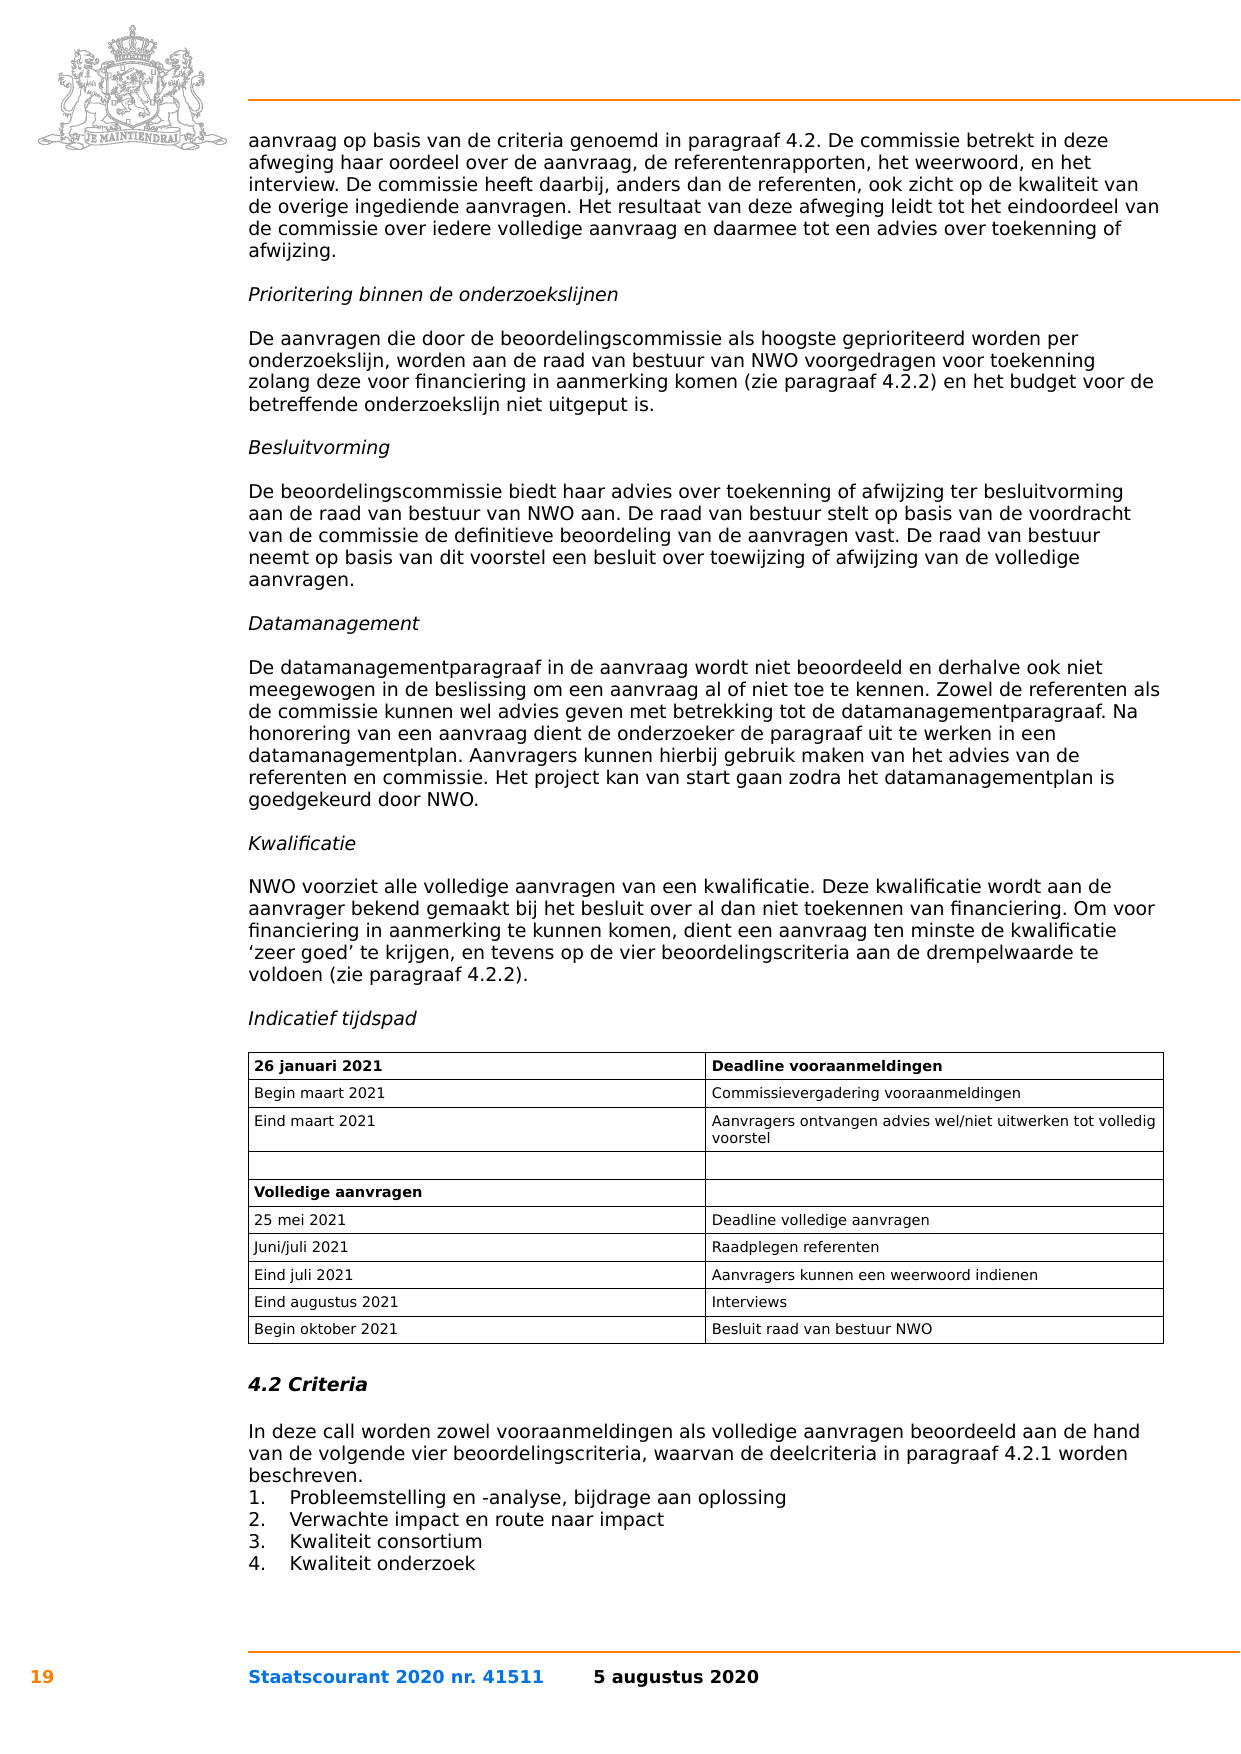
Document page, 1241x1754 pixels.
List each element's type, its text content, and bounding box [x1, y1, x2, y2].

table_cell Aanvragers kunnen een weerwoord indienen [706, 1262, 1163, 1288]
table_header Deadline vooraanmeldingen [706, 1053, 1163, 1079]
text 4. Kwaliteit onderzoek [248, 1553, 1163, 1575]
table_cell Juni/juli 2021 [249, 1234, 705, 1261]
subtitle Prioritering binnen de onderzoekslijnen [248, 284, 1163, 306]
subtitle 4.2 Criteria [248, 1374, 1163, 1396]
table_cell Aanvragers ontvangen advies wel/niet uitwerken tot volledig voorstel [706, 1108, 1163, 1151]
text De datamanagementparagraaf in de aanvraag wordt niet beoordeeld en derhalve ook niet meegewogen in de beslissing om een aanvraag al of niet toe te kennen. Zowel de referenten als de commissie kunnen wel advies geven met betrekking tot de datamanagementparagraaf. Na honorering van een aanvraag dient de onderzoeker de paragraaf uit te werken in een datamanagementplan. Aanvragers kunnen hierbij gebruik maken van het advies van de referenten en commissie. Het project kan van start gaan zodra het datamanagementplan is goedgekeurd door NWO. [248, 657, 1163, 811]
subtitle Datamanagement [248, 613, 1163, 635]
table_cell Raadplegen referenten [706, 1234, 1163, 1261]
picture [38, 25, 227, 150]
table_cell Eind juli 2021 [249, 1262, 705, 1288]
table_cell Besluit raad van bestuur NWO [706, 1317, 1163, 1343]
table_header 26 januari 2021 [249, 1053, 705, 1079]
text De aanvragen die door de beoordelingscommissie als hoogste geprioriteerd worden per onderzoekslijn, worden aan de raad van bestuur van NWO voorgedragen voor toekenning zolang deze voor financiering in aanmerking komen (zie paragraaf 4.2.2) en het budget voor de betreffende onderzoekslijn niet uitgeput is. [248, 327, 1163, 415]
table_cell Commissievergadering vooraanmeldingen [706, 1080, 1163, 1107]
table_cell Eind augustus 2021 [249, 1289, 705, 1316]
table_cell [249, 1152, 705, 1178]
table_cell 25 mei 2021 [249, 1207, 705, 1233]
table_cell Eind maart 2021 [249, 1108, 705, 1151]
text 1. Probleemstelling en -analyse, bijdrage aan oplossing [248, 1487, 1163, 1509]
text In deze call worden zowel vooraanmeldingen als volledige aanvragen beoordeeld aan de hand van de volgende vier beoordelingscriteria, waarvan de deelcriteria in paragraaf 4.2.1 worden beschreven. [248, 1421, 1163, 1487]
table_cell Deadline volledige aanvragen [706, 1207, 1163, 1233]
subtitle Kwalificatie [248, 832, 1163, 854]
table_cell Volledige aanvragen [249, 1180, 705, 1206]
text 2. Verwachte impact en route naar impact [248, 1509, 1163, 1531]
table_cell Interviews [706, 1289, 1163, 1316]
table_cell [706, 1152, 1163, 1178]
text De beoordelingscommissie biedt haar advies over toekenning of afwijzing ter besluitvorming aan de raad van bestuur van NWO aan. De raad van bestuur stelt op basis van de voordracht van de commissie de definitieve beoordeling van de aanvragen vast. De raad van bestuur neemt op basis van dit voorstel een besluit over toewijzing of afwijzing van de volledige aanvragen. [248, 481, 1163, 591]
text NWO voorziet alle volledige aanvragen van een kwalificatie. Deze kwalificatie wordt aan de aanvrager bekend gemaakt bij het besluit over al dan niet toekennen van financiering. Om voor financiering in aanmerking te kunnen komen, dient een aanvraag ten minste de kwalificatie ‘zeer goed’ te krijgen, en tevens op de vier beoordelingscriteria aan de drempelwaarde te voldoen (zie paragraaf 4.2.2). [248, 876, 1163, 986]
table_cell Begin oktober 2021 [249, 1317, 705, 1343]
text aanvraag op basis van de criteria genoemd in paragraaf 4.2. De commissie betrekt in deze afweging haar oordeel over de aanvraag, de referentenrapporten, het weerwoord, en het interview. De commissie heeft daarbij, anders dan de referenten, ook zicht op de kwaliteit van de overige ingediende aanvragen. Het resultaat van deze afweging leidt tot het eindoordeel van de commissie over iedere volledige aanvraag en daarmee tot een advies over toekenning of afwijzing. [248, 130, 1163, 262]
table_cell Begin maart 2021 [249, 1080, 705, 1107]
table_cell [706, 1180, 1163, 1206]
text 3. Kwaliteit consortium [248, 1531, 1163, 1553]
subtitle Indicatief tijdspad [248, 1008, 1163, 1030]
subtitle Besluitvorming [248, 437, 1163, 459]
